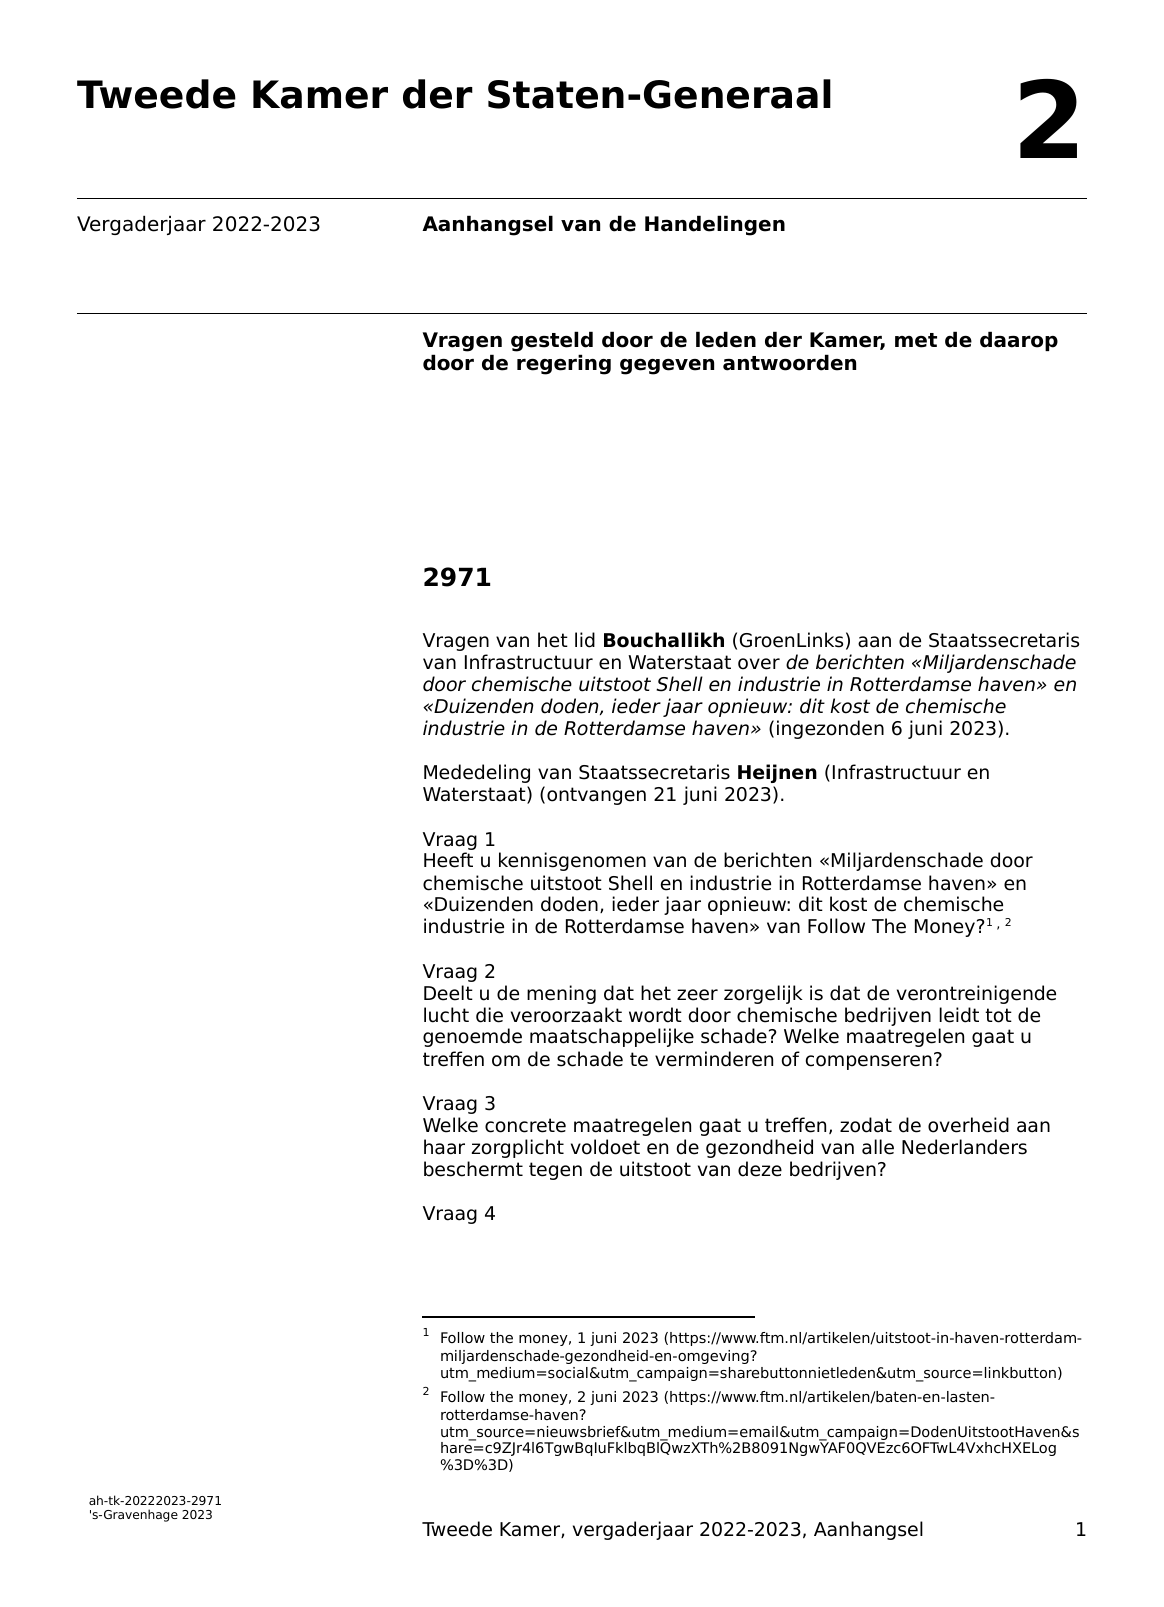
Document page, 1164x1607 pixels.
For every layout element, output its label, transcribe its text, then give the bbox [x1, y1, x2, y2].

table_cell Aanhangsel van de Handelingen [422, 199, 1087, 313]
text Vraag 3 [422, 1093, 1087, 1114]
table_header 2 [886, 59, 1087, 198]
text Follow the money, 2 juni 2023 (https://www.ftm.nl/artikelen/baten-en-lasten-rotterdamse-haven?utm_source=nieuwsbrief&utm_medium=email&utm_campaign=DodenUitstootHaven&share=c9ZJr4l6TgwBqIuFklbqBlQwzXTh%2B8091NgwYAF0QVEzc6OFTwL4VxhcHXELog%3D%3D) [422, 1385, 1087, 1474]
text 2971 [422, 563, 1087, 592]
text Welke concrete maatregelen gaat u treffen, zodat de overheid aan haar zorgplicht voldoet en de gezondheid van alle Nederlanders beschermt tegen de uitstoot van deze bedrijven? [422, 1114, 1087, 1181]
text Vragen van het lid Bouchallikh (GroenLinks) aan de Staatssecretaris van Infrastructuur en Waterstaat over de berichten «Miljardenschade door chemische uitstoot Shell en industrie in Rotterdamse haven» en «Duizenden doden, ieder jaar opnieuw: dit kost de chemische industrie in de Rotterdamse haven» (ingezonden 6 juni 2023). [422, 630, 1087, 740]
table_cell Vergaderjaar 2022-2023 [77, 199, 422, 313]
table_cell [77, 314, 422, 375]
text Heeft u kennisgenomen van de berichten «Miljardenschade door chemische uitstoot Shell en industrie in Rotterdamse haven» en «Duizenden doden, ieder jaar opnieuw: dit kost de chemische industrie in de Rotterdamse haven» van Follow The Money?, [422, 850, 1087, 938]
text Follow the money, 1 juni 2023 (https://www.ftm.nl/artikelen/uitstoot-in-haven-rotterdam-miljardenschade-gezondheid-en-omgeving?utm_medium=social&utm_campaign=sharebuttonnietleden&utm_source=linkbutton) [422, 1326, 1087, 1382]
text Mededeling van Staatssecretaris Heijnen (Infrastructuur en Waterstaat) (ontvangen 21 juni 2023). [422, 762, 1087, 806]
table_cell Vragen gesteld door de leden der Kamer, met de daarop door de regering gegeven antwoorden [422, 314, 1087, 375]
text Deelt u de mening dat het zeer zorgelijk is dat de verontreinigende lucht die veroorzaakt wordt door chemische bedrijven leidt tot de genoemde maatschappelijke schade? Welke maatregelen gaat u treffen om de schade te verminderen of compenseren? [422, 982, 1087, 1070]
text Vraag 4 [422, 1203, 1087, 1225]
text Vraag 2 [422, 961, 1087, 982]
text Vraag 1 [422, 828, 1087, 850]
text ah-tk-20222023-2971 [88, 1494, 323, 1508]
table_header Tweede Kamer der Staten-Generaal [77, 59, 886, 198]
text 's-Gravenhage 2023 [88, 1508, 323, 1522]
